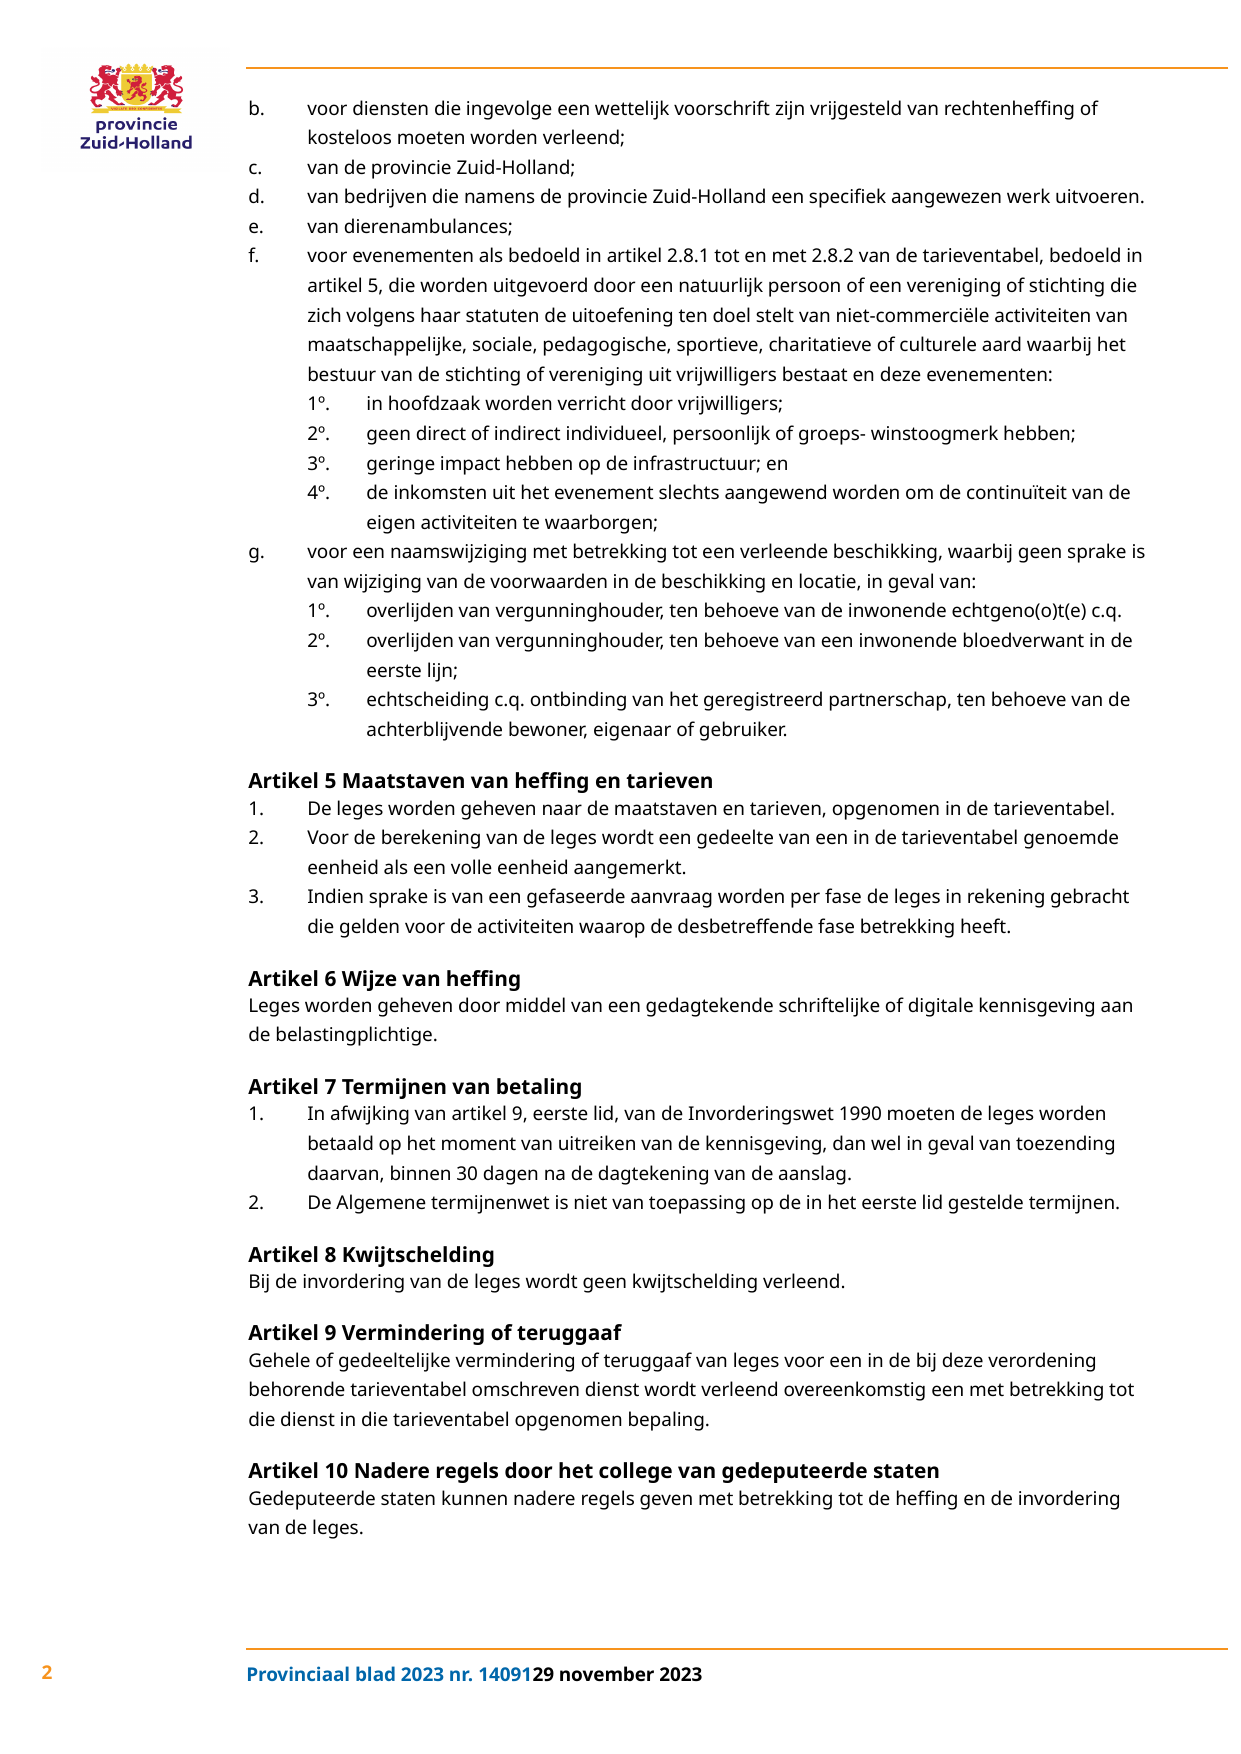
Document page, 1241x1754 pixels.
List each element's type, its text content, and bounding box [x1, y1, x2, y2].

list voor evenementen als bedoeld in artikel 2.8.1 tot en met 2.8.2 van de tarieventabel, bedoeld in artikel 5, die worden uitgevoerd door een natuurlijk persoon of een vereniging of stichting die zich volgens haar statuten de uitoefening ten doel stelt van niet-commerciële activiteiten van maatschappelijke, sociale, pedagogische, sportieve, charitatieve of culturele aard waarbij het bestuur van de stichting of vereniging uit vrijwilligers bestaat en deze evenementen: [248, 243, 1152, 387]
picture [41, 47, 231, 172]
list de inkomsten uit het evenement slechts aangewend worden om de continuïteit van de eigen activiteiten te waarborgen; [307, 479, 1152, 535]
list In afwijking van artikel 9, eerste lid, van de Invorderingswet 1990 moeten de leges worden betaald op het moment van uitreiken van de kennisgeving, dan wel in geval van toezending daarvan, binnen 30 dagen na de dagtekening van de aanslag. [248, 1101, 1152, 1185]
list van bedrijven die namens de provincie Zuid-Holland een specifiek aangewezen werk uitvoeren. [248, 183, 1152, 209]
list overlijden van vergunninghouder, ten behoeve van de inwonende echtgeno(o)t(e) c.q. [307, 598, 1152, 623]
list Indien sprake is van een gefaseerde aanvraag worden per fase de leges in rekening gebracht die gelden voor de activiteiten waarop de desbetreffende fase betrekking heeft. [248, 884, 1152, 939]
list Voor de berekening van de leges wordt een gedeelte van een in de tarieventabel genoemde eenheid als een volle eenheid aangemerkt. [248, 824, 1152, 880]
list overlijden van vergunninghouder, ten behoeve van een inwonende bloedverwant in de eerste lijn; [307, 627, 1152, 683]
list in hoofdzaak worden verricht door vrijwilligers; [307, 391, 1152, 416]
list van dierenambulances; [248, 213, 1152, 239]
list De leges worden geheven naar de maatstaven en tarieven, opgenomen in de tarieventabel. [248, 795, 1152, 821]
text Bij de invordering van de leges wordt geen kwijtschelding verleend. [248, 1268, 1152, 1294]
text Gehele of gedeeltelijke vermindering of teruggaaf van leges voor een in de bij deze verordening behorende tarieventabel omschreven dienst wordt verleend overeenkomstig een met betrekking tot die dienst in die tarieventabel opgenomen bepaling. [248, 1347, 1152, 1432]
text Artikel 5 Maatstaven van heffing en tarieven [248, 766, 1152, 795]
text Artikel 6 Wijze van heffing [248, 964, 1152, 992]
text Artikel 10 Nadere regels door het college van gedeputeerde staten [248, 1457, 1152, 1485]
text Artikel 8 Kwijtschelding [248, 1240, 1152, 1268]
text Artikel 9 Vermindering of teruggaaf [248, 1318, 1152, 1347]
list geen direct of indirect individueel, persoonlijk of groeps- winstoogmerk hebben; [307, 420, 1152, 446]
text Gedeputeerde staten kunnen nadere regels geven met betrekking tot de heffing en de invordering van de leges. [248, 1485, 1152, 1540]
list echtscheiding c.q. ontbinding van het geregistreerd partnerschap, ten behoeve van de achterblijvende bewoner, eigenaar of gebruiker. [307, 686, 1152, 742]
list voor een naamswijziging met betrekking tot een verleende beschikking, waarbij geen sprake is van wijziging van de voorwaarden in de beschikking en locatie, in geval van: [248, 538, 1152, 594]
list geringe impact hebben op de infrastructuur; en [307, 450, 1152, 476]
list De Algemene termijnenwet is niet van toepassing op de in het eerste lid gestelde termijnen. [248, 1189, 1152, 1215]
text Leges worden geheven door middel van een gedagtekende schriftelijke of digitale kennisgeving aan de belastingplichtige. [248, 992, 1152, 1047]
text Artikel 7 Termijnen van betaling [248, 1072, 1152, 1101]
list voor diensten die ingevolge een wettelijk voorschrift zijn vrijgesteld van rechtenheffing of kosteloos moeten worden verleend; [248, 95, 1152, 150]
list van de provincie Zuid-Holland; [248, 154, 1152, 180]
